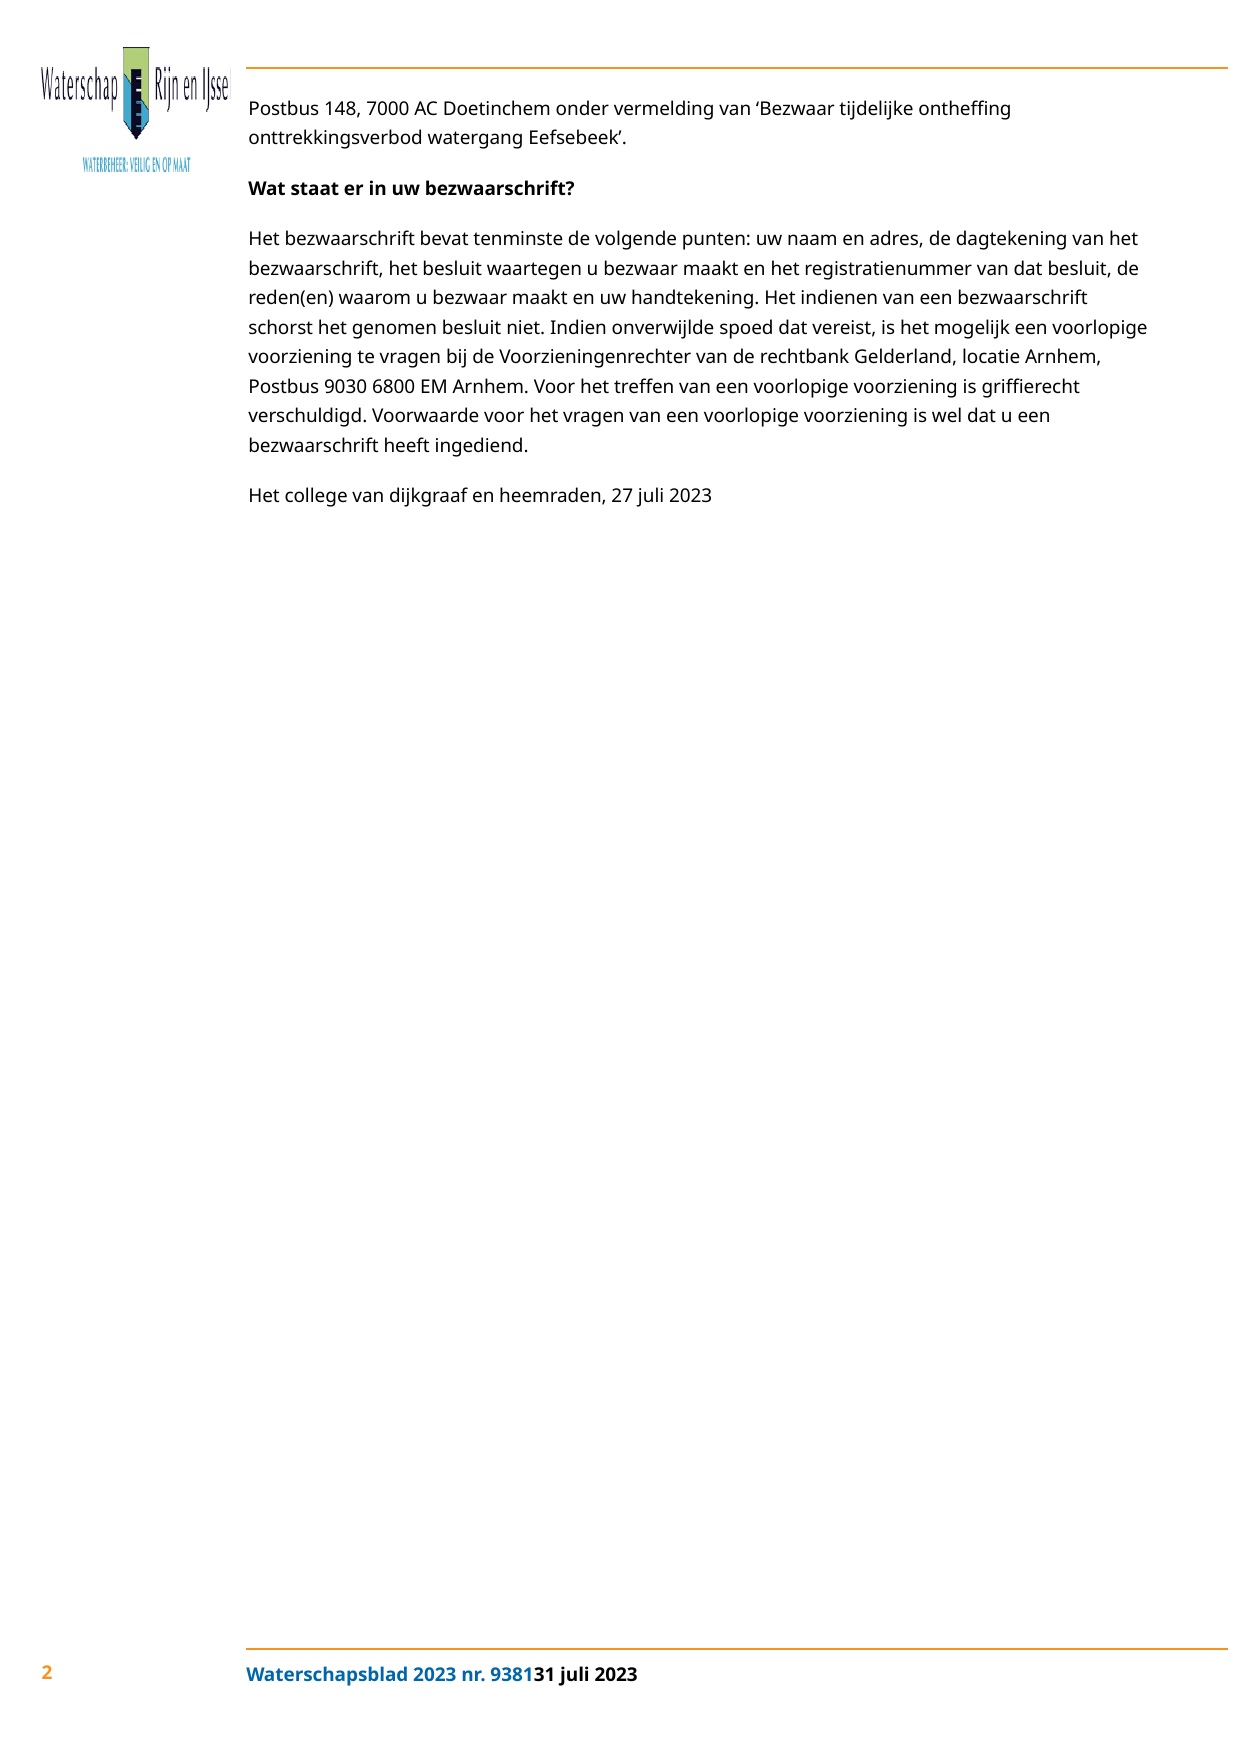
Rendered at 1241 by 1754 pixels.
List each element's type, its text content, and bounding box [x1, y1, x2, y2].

picture [41, 47, 231, 172]
text Het bezwaarschrift bevat tenminste de volgende punten: uw naam en adres, de dagtekening van het bezwaarschrift, het besluit waartegen u bezwaar maakt en het registratienummer van dat besluit, de reden(en) waarom u bezwaar maakt en uw handtekening. Het indienen van een bezwaarschrift schorst het genomen besluit niet. Indien onverwijlde spoed dat vereist, is het mogelijk een voorlopige voorziening te vragen bij de Voorzieningenrechter van de rechtbank Gelderland, locatie Arnhem, Postbus 9030 6800 EM Arnhem. Voor het treffen van een voorlopige voorziening is griffierecht verschuldigd. Voorwaarde voor het vragen van een voorlopige voorziening is wel dat u een bezwaarschrift heeft ingediend. [248, 225, 1152, 458]
text Postbus 148, 7000 AC Doetinchem onder vermelding van ‘Bezwaar tijdelijke ontheffing onttrekkingsverbod watergang Eefsebeek’. [248, 95, 1152, 150]
text Het college van dijkgraaf en heemraden, 27 juli 2023 [248, 483, 1152, 508]
text Wat staat er in uw bezwaarschrift? [248, 175, 1152, 201]
